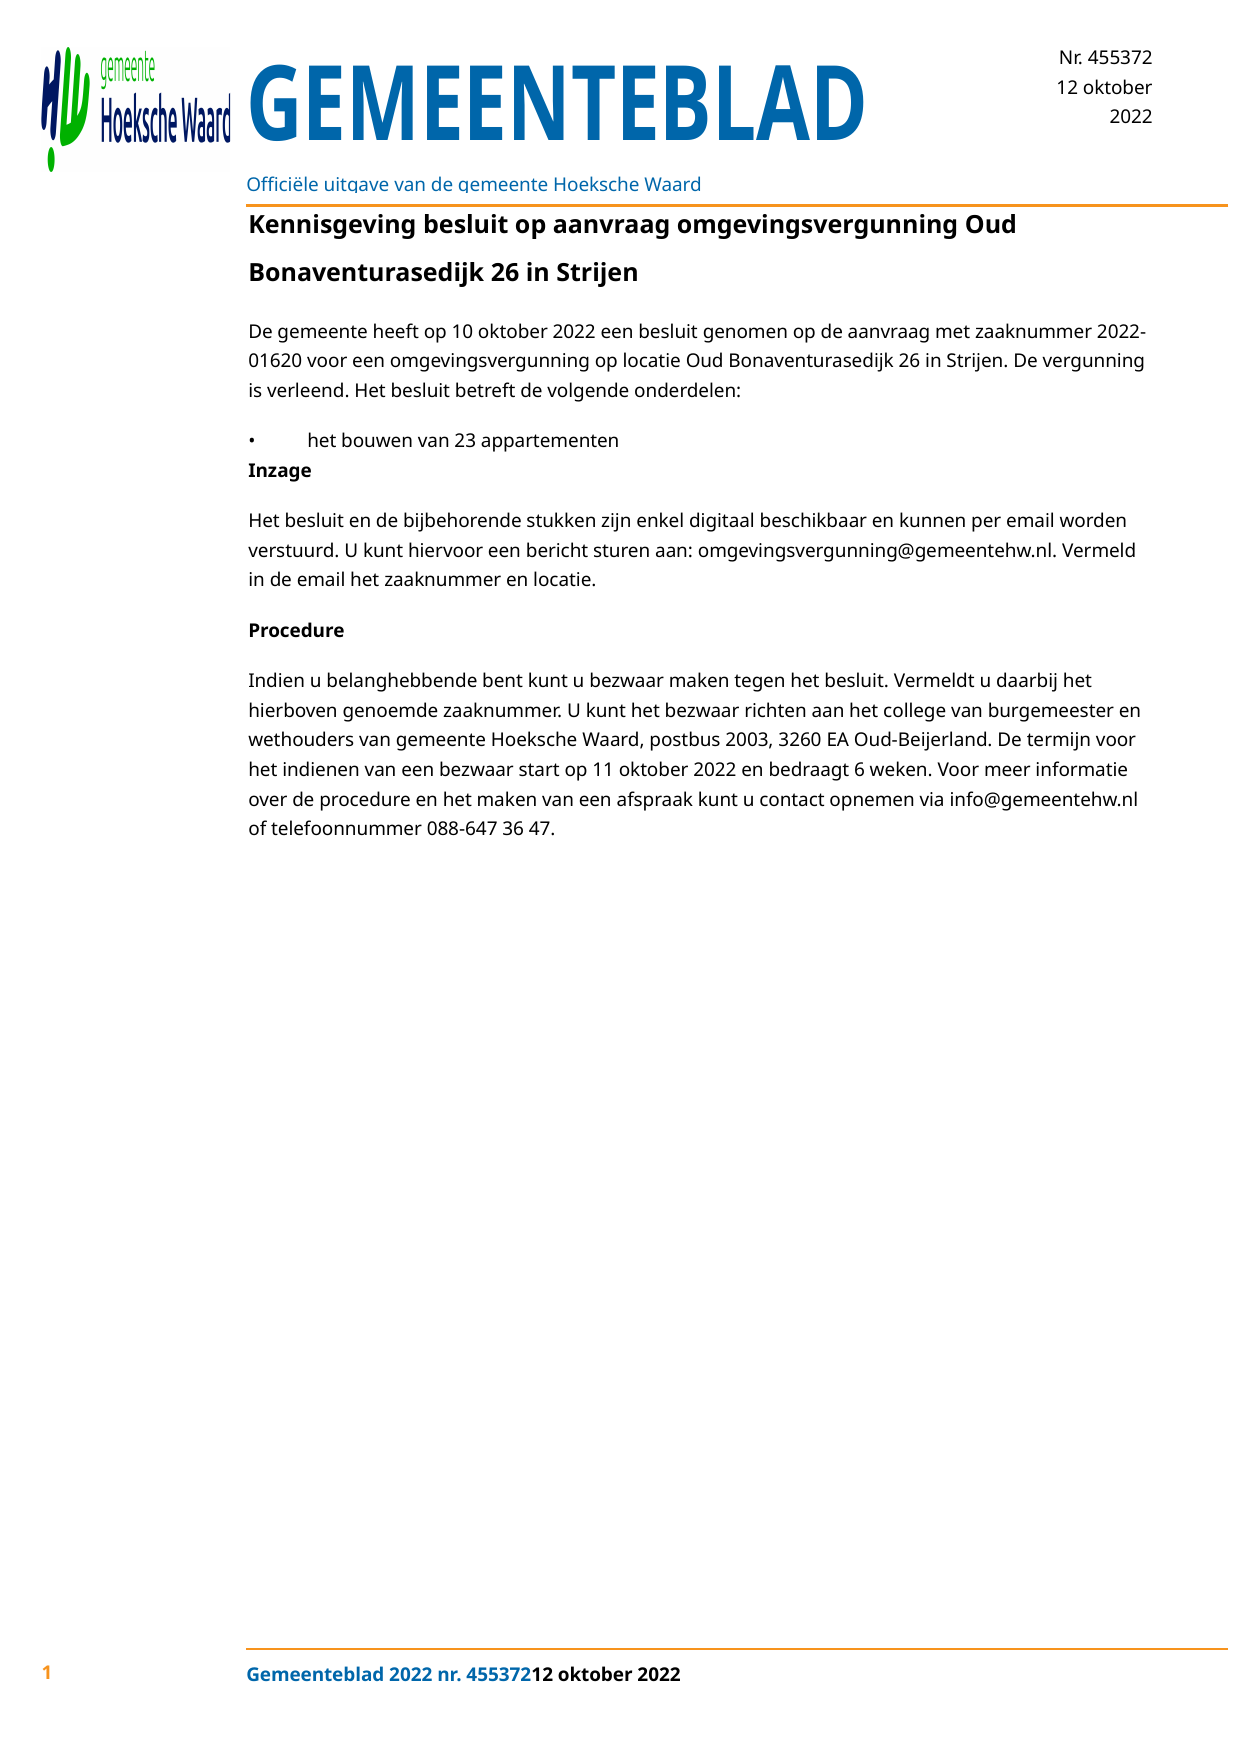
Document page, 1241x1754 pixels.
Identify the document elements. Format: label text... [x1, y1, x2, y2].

text Het besluit en de bijbehorende stukken zijn enkel digitaal beschikbaar en kunnen per email worden verstuurd. U kunt hiervoor een bericht sturen aan: omgevingsvergunning@gemeentehw.nl. Vermeld in de email het zaaknummer en locatie. [248, 507, 1152, 592]
list het bouwen van 23 appartementen [248, 427, 1152, 453]
text De gemeente heeft op 10 oktober 2022 een besluit genomen op de aanvraag met zaaknummer 2022-01620 voor een omgevingsvergunning op locatie Oud Bonaventurasedijk 26 in Strijen. De vergunning is verleend. Het besluit betreft de volgende onderdelen: [248, 318, 1152, 403]
text Procedure [248, 617, 1152, 643]
text Kennisgeving besluit op aanvraag omgevingsvergunning Oud Bonaventurasedijk 26 in Strijen [248, 207, 1152, 288]
text Inzage [248, 457, 1152, 483]
text Indien u belanghebbende bent kunt u bezwaar maken tegen het besluit. Vermeldt u daarbij het hierboven genoemde zaaknummer. U kunt het bezwaar richten aan het college van burgemeester en wethouders van gemeente Hoeksche Waard, postbus 2003, 3260 EA Oud-Beijerland. De termijn voor het indienen van een bezwaar start op 11 oktober 2022 en bedraagt 6 weken. Voor meer informatie over de procedure en het maken van een afspraak kunt u contact opnemen via info@gemeentehw.nl of telefoonnummer 088-647 36 47. [248, 667, 1152, 841]
picture [41, 47, 231, 172]
